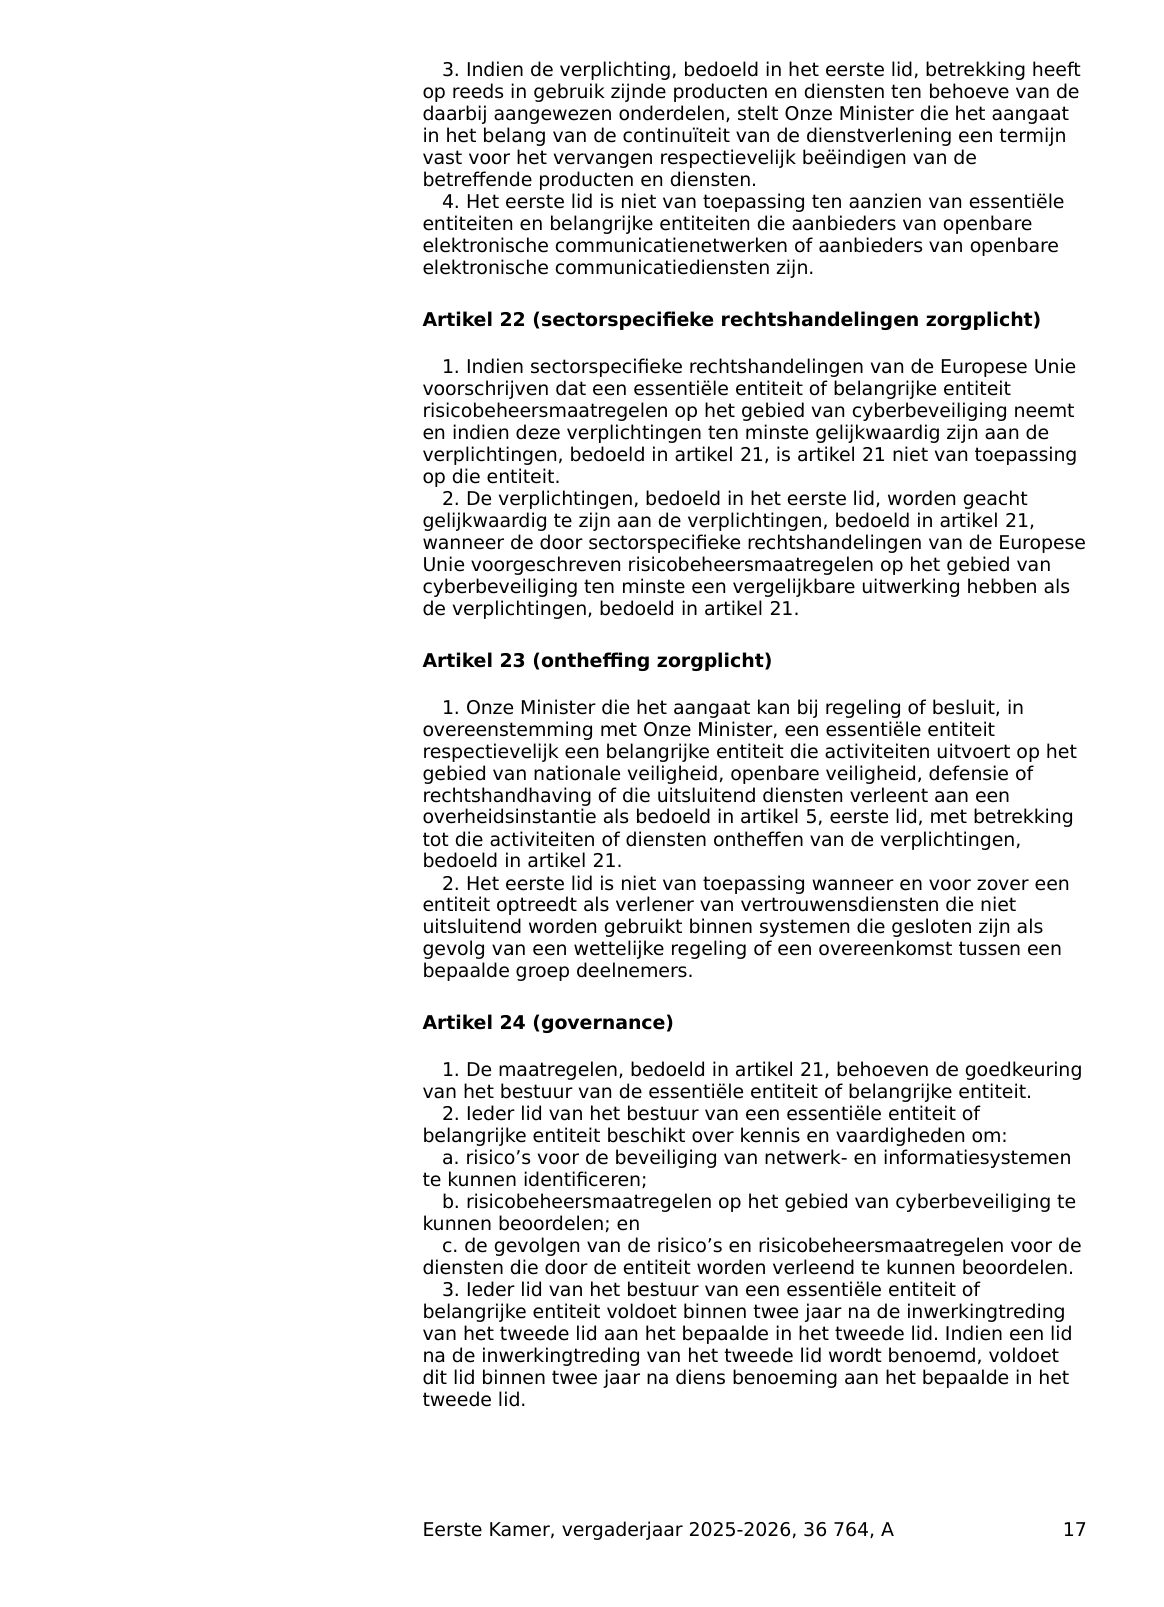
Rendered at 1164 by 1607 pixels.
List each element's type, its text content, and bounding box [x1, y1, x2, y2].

text 1. Indien sectorspecifieke rechtshandelingen van de Europese Unie voorschrijven dat een essentiële entiteit of belangrijke entiteit risicobeheersmaatregelen op het gebied van cyberbeveiliging neemt en indien deze verplichtingen ten minste gelijkwaardig zijn aan de verplichtingen, bedoeld in artikel 21, is artikel 21 niet van toepassing op die entiteit. [422, 356, 1087, 488]
text 1. De maatregelen, bedoeld in artikel 21, behoeven de goedkeuring van het bestuur van de essentiële entiteit of belangrijke entiteit. [422, 1059, 1087, 1103]
text 1. Onze Minister die het aangaat kan bij regeling of besluit, in overeenstemming met Onze Minister, een essentiële entiteit respectievelijk een belangrijke entiteit die activiteiten uitvoert op het gebied van nationale veiligheid, openbare veiligheid, defensie of rechtshandhaving of die uitsluitend diensten verleent aan een overheidsinstantie als bedoeld in artikel 5, eerste lid, met betrekking tot die activiteiten of diensten ontheffen van de verplichtingen, bedoeld in artikel 21. [422, 697, 1087, 872]
text a. risico’s voor de beveiliging van netwerk- en informatiesystemen te kunnen identificeren; [422, 1147, 1087, 1191]
subtitle Artikel 24 (governance) [422, 1012, 1087, 1034]
text c. de gevolgen van de risico’s en risicobeheersmaatregelen voor de diensten die door de entiteit worden verleend te kunnen beoordelen. [422, 1235, 1087, 1279]
subtitle Artikel 23 (ontheffing zorgplicht) [422, 649, 1087, 672]
text 2. Het eerste lid is niet van toepassing wanneer en voor zover een entiteit optreedt als verlener van vertrouwensdiensten die niet uitsluitend worden gebruikt binnen systemen die gesloten zijn als gevolg van een wettelijke regeling of een overeenkomst tussen een bepaalde groep deelnemers. [422, 872, 1087, 982]
text 3. Ieder lid van het bestuur van een essentiële entiteit of belangrijke entiteit voldoet binnen twee jaar na de inwerkingtreding van het tweede lid aan het bepaalde in het tweede lid. Indien een lid na de inwerkingtreding van het tweede lid wordt benoemd, voldoet dit lid binnen twee jaar na diens benoeming aan het bepaalde in het tweede lid. [422, 1279, 1087, 1411]
text 4. Het eerste lid is niet van toepassing ten aanzien van essentiële entiteiten en belangrijke entiteiten die aanbieders van openbare elektronische communicatienetwerken of aanbieders van openbare elektronische communicatiediensten zijn. [422, 191, 1087, 279]
subtitle Artikel 22 (sectorspecifieke rechtshandelingen zorgplicht) [422, 309, 1087, 331]
text 2. Ieder lid van het bestuur van een essentiële entiteit of belangrijke entiteit beschikt over kennis en vaardigheden om: [422, 1103, 1087, 1147]
text 2. De verplichtingen, bedoeld in het eerste lid, worden geacht gelijkwaardig te zijn aan de verplichtingen, bedoeld in artikel 21, wanneer de door sectorspecifieke rechtshandelingen van de Europese Unie voorgeschreven risicobeheersmaatregelen op het gebied van cyberbeveiliging ten minste een vergelijkbare uitwerking hebben als de verplichtingen, bedoeld in artikel 21. [422, 488, 1087, 619]
text 3. Indien de verplichting, bedoeld in het eerste lid, betrekking heeft op reeds in gebruik zijnde producten en diensten ten behoeve van de daarbij aangewezen onderdelen, stelt Onze Minister die het aangaat in het belang van de continuïteit van de dienstverlening een termijn vast voor het vervangen respectievelijk beëindigen van de betreffende producten en diensten. [422, 59, 1087, 191]
text b. risicobeheersmaatregelen op het gebied van cyberbeveiliging te kunnen beoordelen; en [422, 1191, 1087, 1235]
